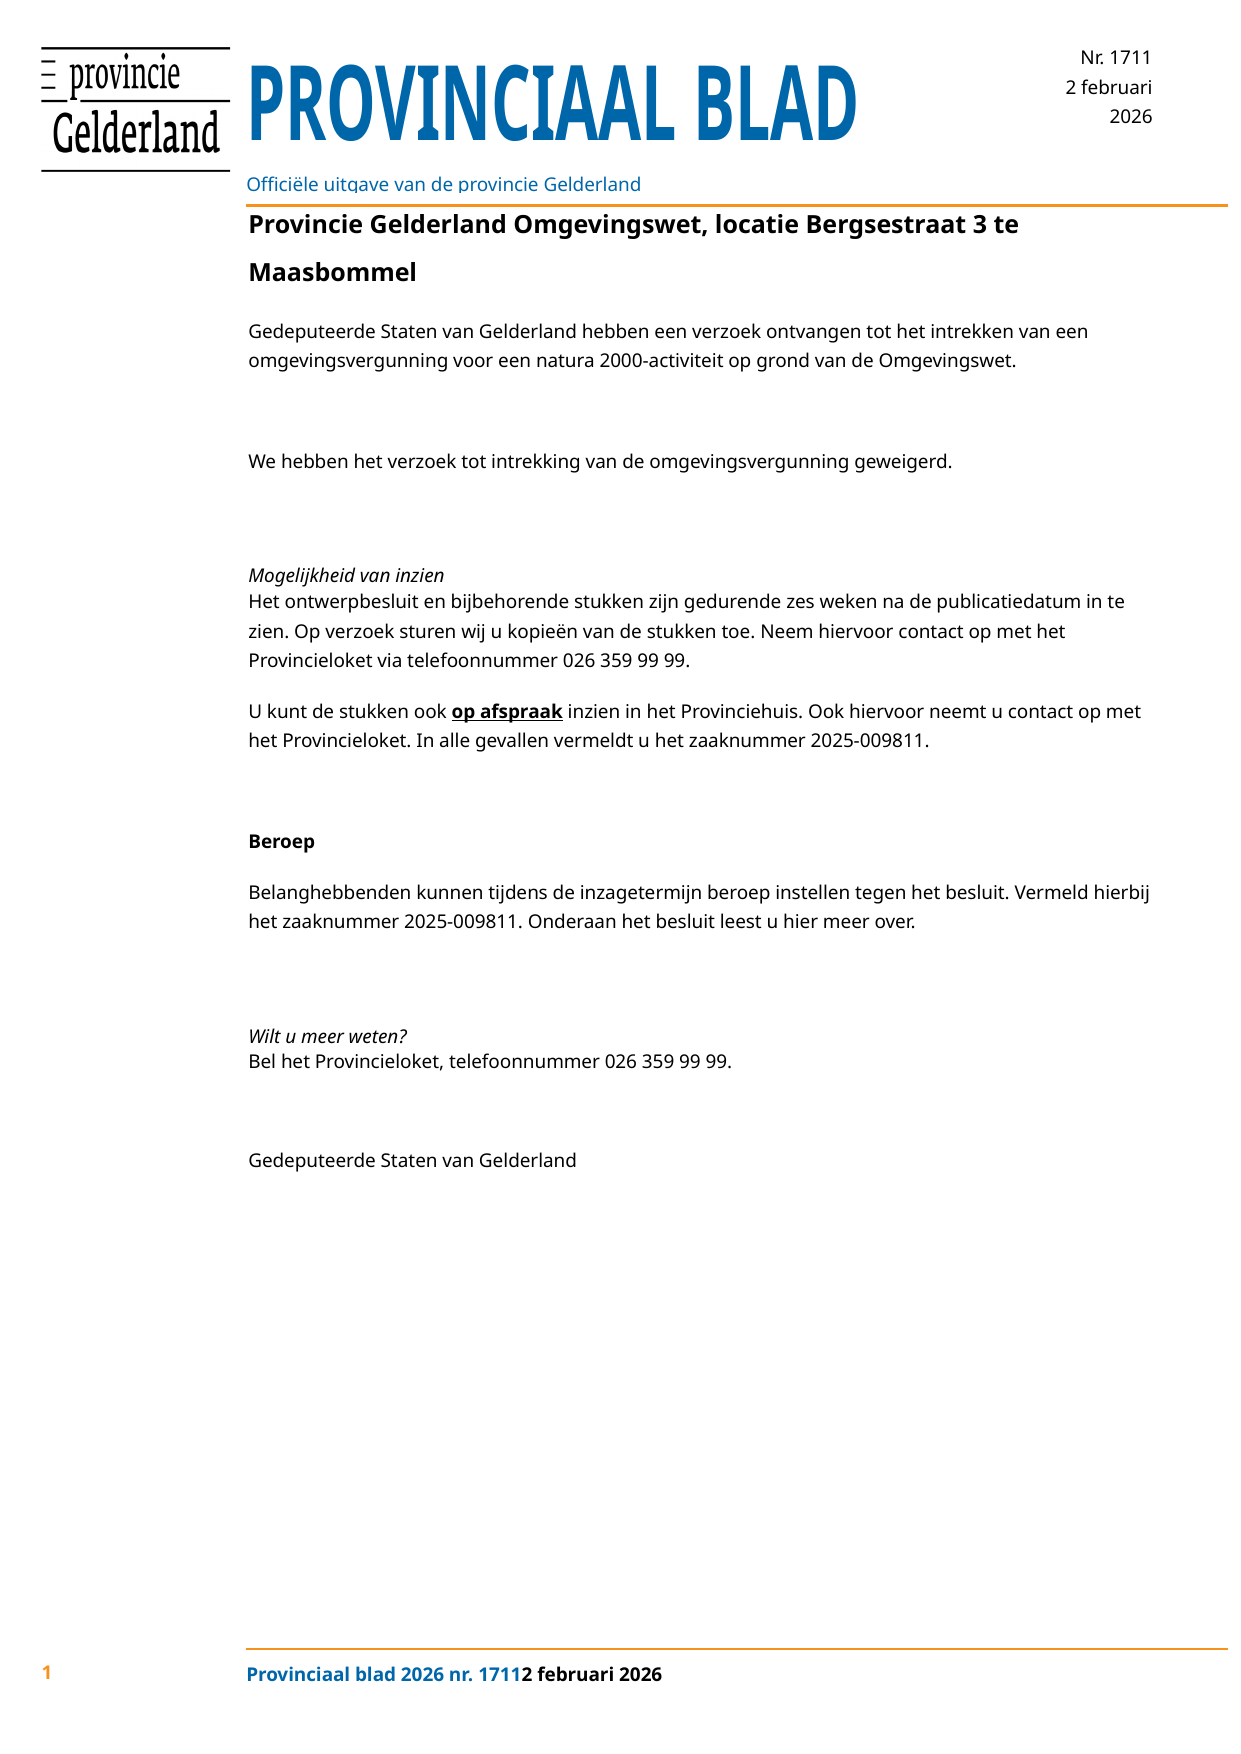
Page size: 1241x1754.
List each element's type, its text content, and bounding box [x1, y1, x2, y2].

text Mogelijkheid van inzien [248, 563, 1152, 588]
text Bel het Provincieloket, telefoonnummer 026 359 99 99. [248, 1048, 1152, 1074]
text Belanghebbenden kunnen tijdens de inzagetermijn beroep instellen tegen het besluit. Vermeld hierbij het zaaknummer 2025-009811. Onderaan het besluit leest u hier meer over. [248, 879, 1152, 934]
text U kunt de stukken ook op afspraak inzien in het Provinciehuis. Ook hiervoor neemt u contact op met het Provincieloket. In alle gevallen vermeldt u het zaaknummer 2025-009811. [248, 698, 1152, 753]
text Wilt u meer weten? [248, 1023, 1152, 1048]
text Gedeputeerde Staten van Gelderland hebben een verzoek ontvangen tot het intrekken van een omgevingsvergunning voor een natura 2000-activiteit op grond van de Omgevingswet. [248, 318, 1152, 373]
picture [41, 47, 231, 172]
text Het ontwerpbesluit en bijbehorende stukken zijn gedurende zes weken na de publicatiedatum in te zien. Op verzoek sturen wij u kopieën van de stukken toe. Neem hiervoor contact op met het Provincieloket via telefoonnummer 026 359 99 99. [248, 588, 1152, 673]
text Gedeputeerde Staten van Gelderland [248, 1147, 1152, 1172]
text Beroep [248, 828, 1152, 854]
text Provincie Gelderland Omgevingswet, locatie Bergsestraat 3 te Maasbommel [248, 207, 1152, 288]
text We hebben het verzoek tot intrekking van de omgevingsvergunning geweigerd. [248, 448, 1152, 474]
